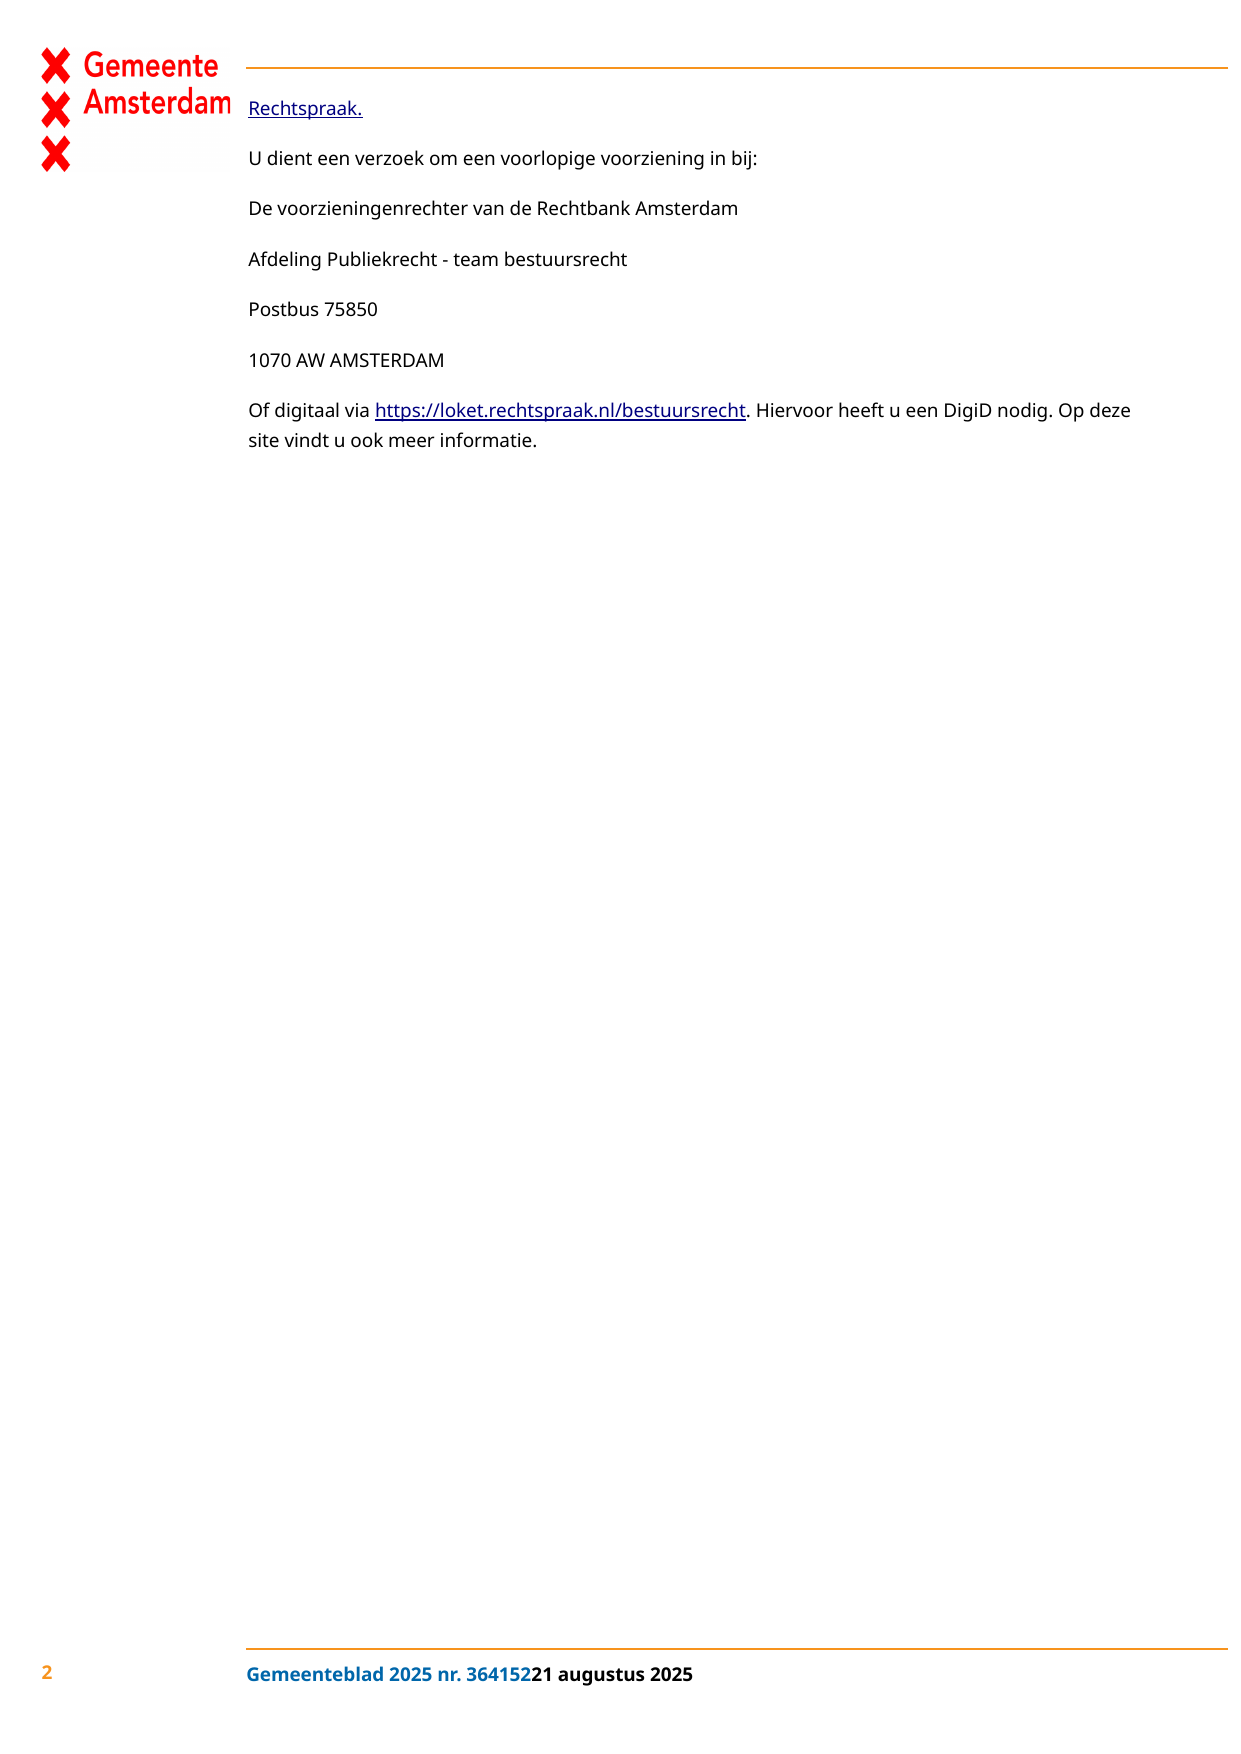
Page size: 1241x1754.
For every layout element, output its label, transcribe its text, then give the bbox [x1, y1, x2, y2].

text Rechtspraak. [248, 95, 1152, 121]
text 1070 AW AMSTERDAM [248, 347, 1152, 373]
picture [41, 47, 231, 172]
text Afdeling Publiekrecht - team bestuursrecht [248, 246, 1152, 272]
text De voorzieningenrechter van de Rechtbank Amsterdam [248, 196, 1152, 221]
text Postbus 75850 [248, 296, 1152, 322]
text Of digitaal via https://loket.rechtspraak.nl/bestuursrecht. Hiervoor heeft u een DigiD nodig. Op deze site vindt u ook meer informatie. [248, 397, 1152, 453]
text U dient een verzoek om een voorlopige voorziening in bij: [248, 145, 1152, 171]
